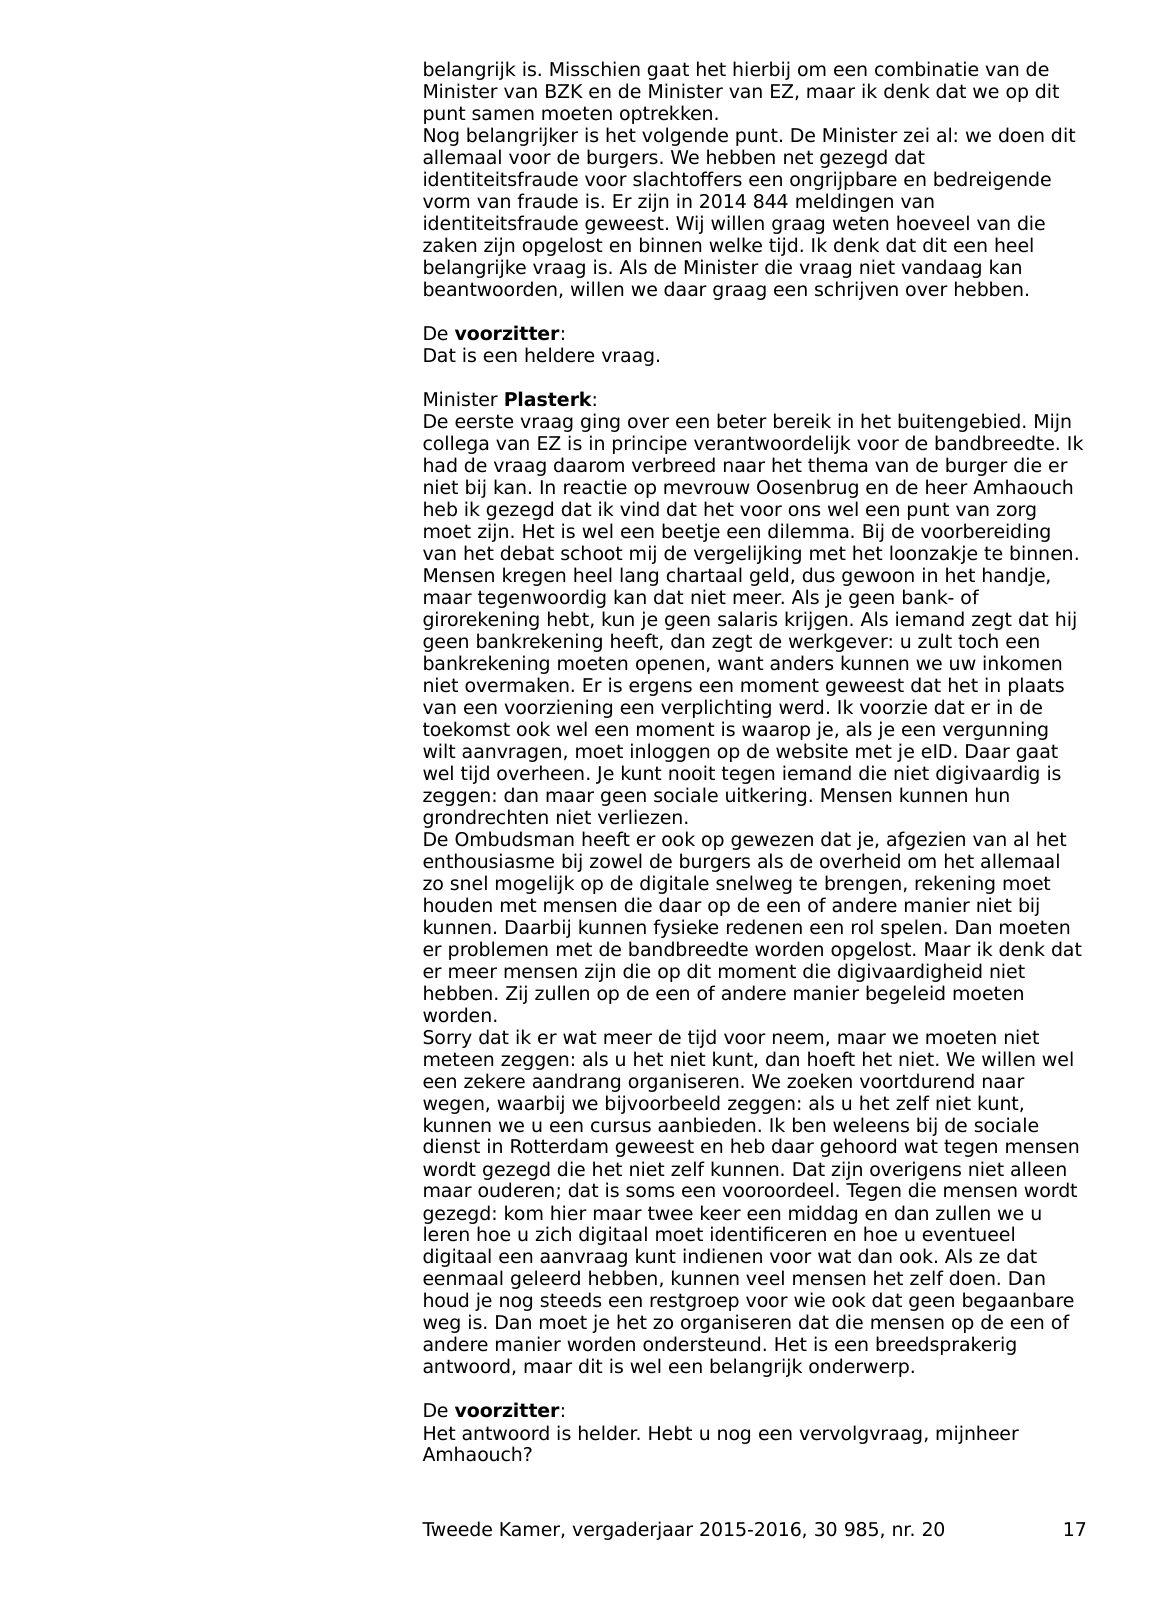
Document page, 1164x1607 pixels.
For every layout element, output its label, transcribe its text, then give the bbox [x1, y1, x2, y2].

text Dat is een heldere vraag. [422, 345, 1087, 367]
text De voorzitter: [422, 323, 1087, 345]
text Nog belangrijker is het volgende punt. De Minister zei al: we doen dit allemaal voor de burgers. We hebben net gezegd dat identiteitsfraude voor slachtoffers een ongrijpbare en bedreigende vorm van fraude is. Er zijn in 2014 844 meldingen van identiteitsfraude geweest. Wij willen graag weten hoeveel van die zaken zijn opgelost en binnen welke tijd. Ik denk dat dit een heel belangrijke vraag is. Als de Minister die vraag niet vandaag kan beantwoorden, willen we daar graag een schrijven over hebben. [422, 125, 1087, 301]
text Minister Plasterk: [422, 389, 1087, 411]
text Het antwoord is helder. Hebt u nog een vervolgvraag, mijnheer Amhaouch? [422, 1422, 1087, 1466]
text De Ombudsman heeft er ook op gewezen dat je, afgezien van al het enthousiasme bij zowel de burgers als de overheid om het allemaal zo snel mogelijk op de digitale snelweg te brengen, rekening moet houden met mensen die daar op de een of andere manier niet bij kunnen. Daarbij kunnen fysieke redenen een rol spelen. Dan moeten er problemen met de bandbreedte worden opgelost. Maar ik denk dat er meer mensen zijn die op dit moment die digivaardigheid niet hebben. Zij zullen op de een of andere manier begeleid moeten worden. [422, 829, 1087, 1027]
text De eerste vraag ging over een beter bereik in het buitengebied. Mijn collega van EZ is in principe verantwoordelijk voor de bandbreedte. Ik had de vraag daarom verbreed naar het thema van de burger die er niet bij kan. In reactie op mevrouw Oosenbrug en de heer Amhaouch heb ik gezegd dat ik vind dat het voor ons wel een punt van zorg moet zijn. Het is wel een beetje een dilemma. Bij de voorbereiding van het debat schoot mij de vergelijking met het loonzakje te binnen. Mensen kregen heel lang chartaal geld, dus gewoon in het handje, maar tegenwoordig kan dat niet meer. Als je geen bank- of girorekening hebt, kun je geen salaris krijgen. Als iemand zegt dat hij geen bankrekening heeft, dan zegt de werkgever: u zult toch een bankrekening moeten openen, want anders kunnen we uw inkomen niet overmaken. Er is ergens een moment geweest dat het in plaats van een voorziening een verplichting werd. Ik voorzie dat er in de toekomst ook wel een moment is waarop je, als je een vergunning wilt aanvragen, moet inloggen op de website met je eID. Daar gaat wel tijd overheen. Je kunt nooit tegen iemand die niet digivaardig is zeggen: dan maar geen sociale uitkering. Mensen kunnen hun grondrechten niet verliezen. [422, 411, 1087, 829]
text De voorzitter: [422, 1400, 1087, 1422]
text Sorry dat ik er wat meer de tijd voor neem, maar we moeten niet meteen zeggen: als u het niet kunt, dan hoeft het niet. We willen wel een zekere aandrang organiseren. We zoeken voortdurend naar wegen, waarbij we bijvoorbeeld zeggen: als u het zelf niet kunt, kunnen we u een cursus aanbieden. Ik ben weleens bij de sociale dienst in Rotterdam geweest en heb daar gehoord wat tegen mensen wordt gezegd die het niet zelf kunnen. Dat zijn overigens niet alleen maar ouderen; dat is soms een vooroordeel. Tegen die mensen wordt gezegd: kom hier maar twee keer een middag en dan zullen we u leren hoe u zich digitaal moet identificeren en hoe u eventueel digitaal een aanvraag kunt indienen voor wat dan ook. Als ze dat eenmaal geleerd hebben, kunnen veel mensen het zelf doen. Dan houd je nog steeds een restgroep voor wie ook dat geen begaanbare weg is. Dan moet je het zo organiseren dat die mensen op de een of andere manier worden ondersteund. Het is een breedsprakerig antwoord, maar dit is wel een belangrijk onderwerp. [422, 1027, 1087, 1378]
text belangrijk is. Misschien gaat het hierbij om een combinatie van de Minister van BZK en de Minister van EZ, maar ik denk dat we op dit punt samen moeten optrekken. [422, 59, 1087, 125]
